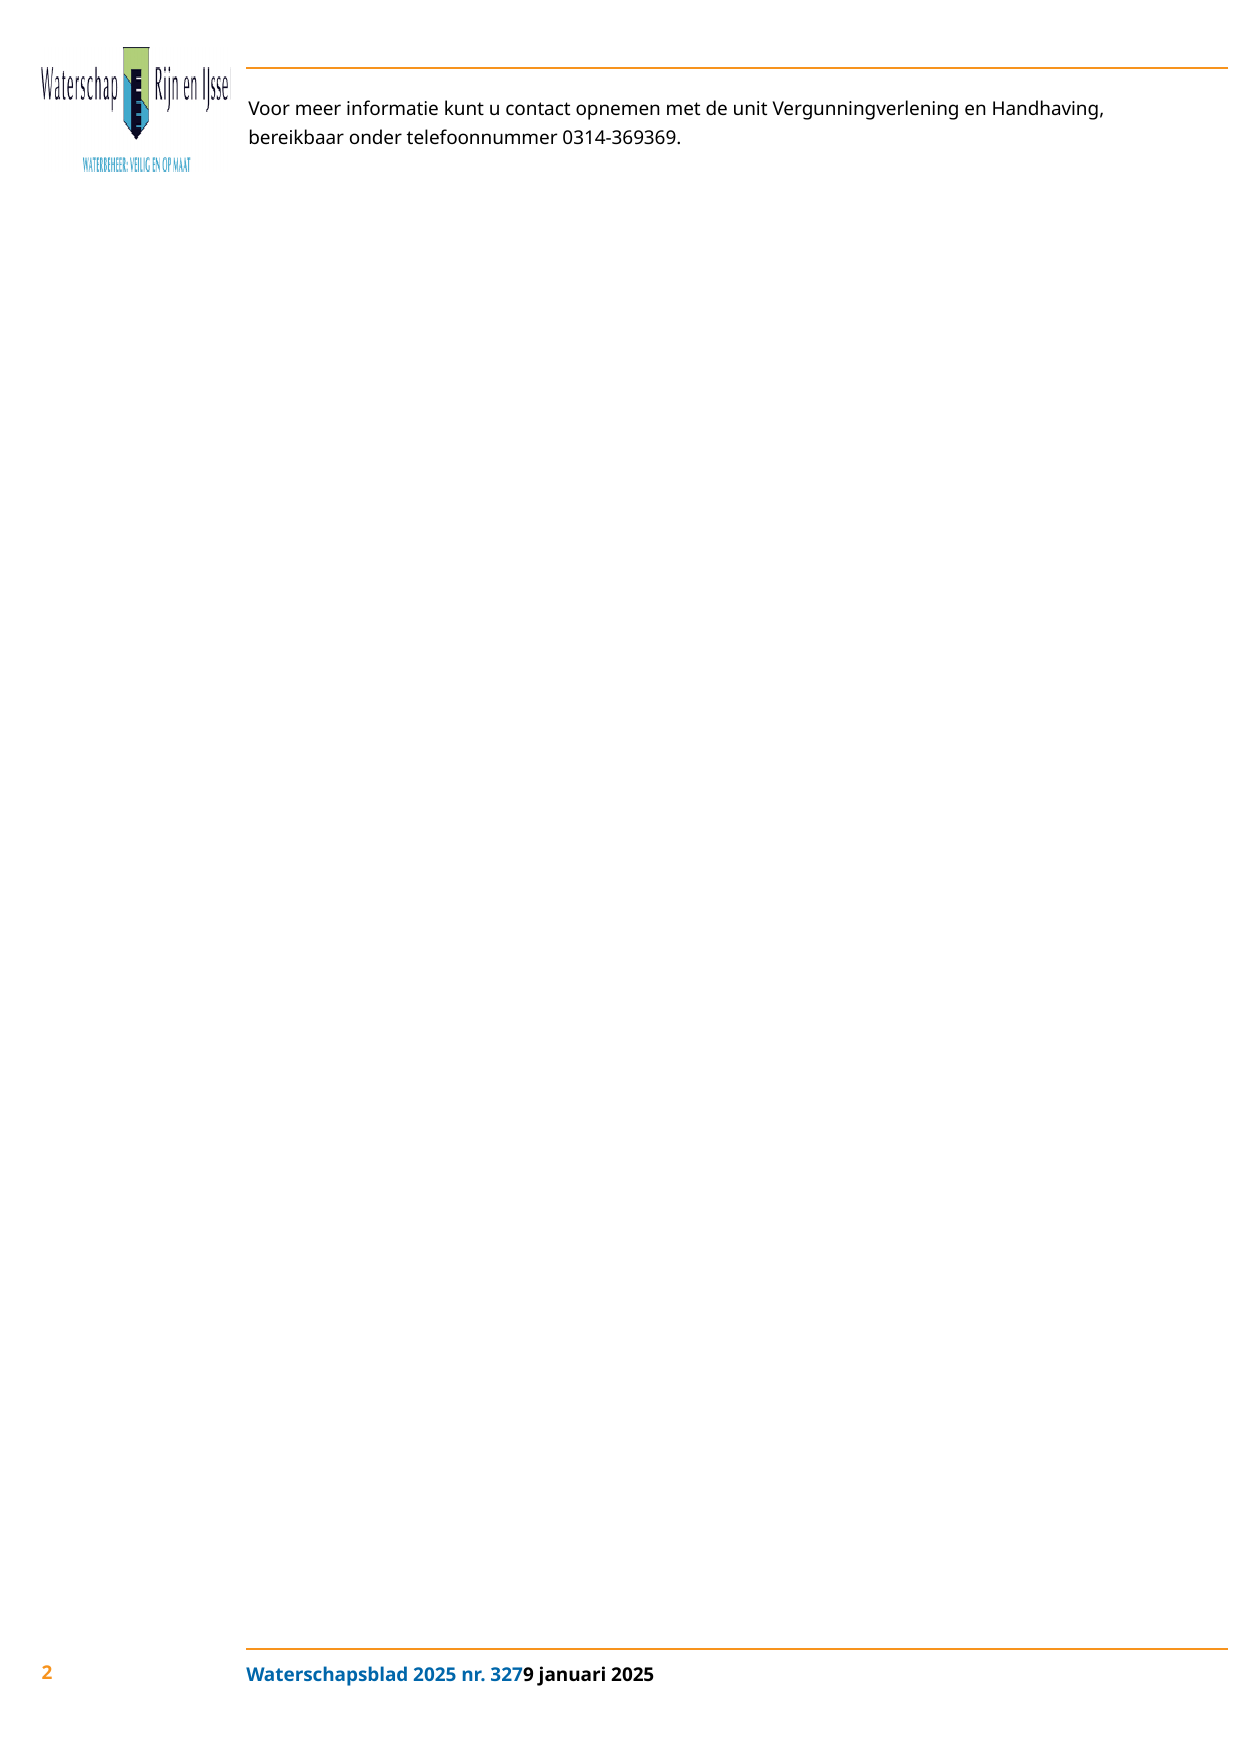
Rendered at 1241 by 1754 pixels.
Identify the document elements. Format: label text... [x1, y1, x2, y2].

text Voor meer informatie kunt u contact opnemen met de unit Vergunningverlening en Handhaving, bereikbaar onder telefoonnummer 0314-369369. [248, 95, 1152, 150]
picture [41, 47, 231, 172]
